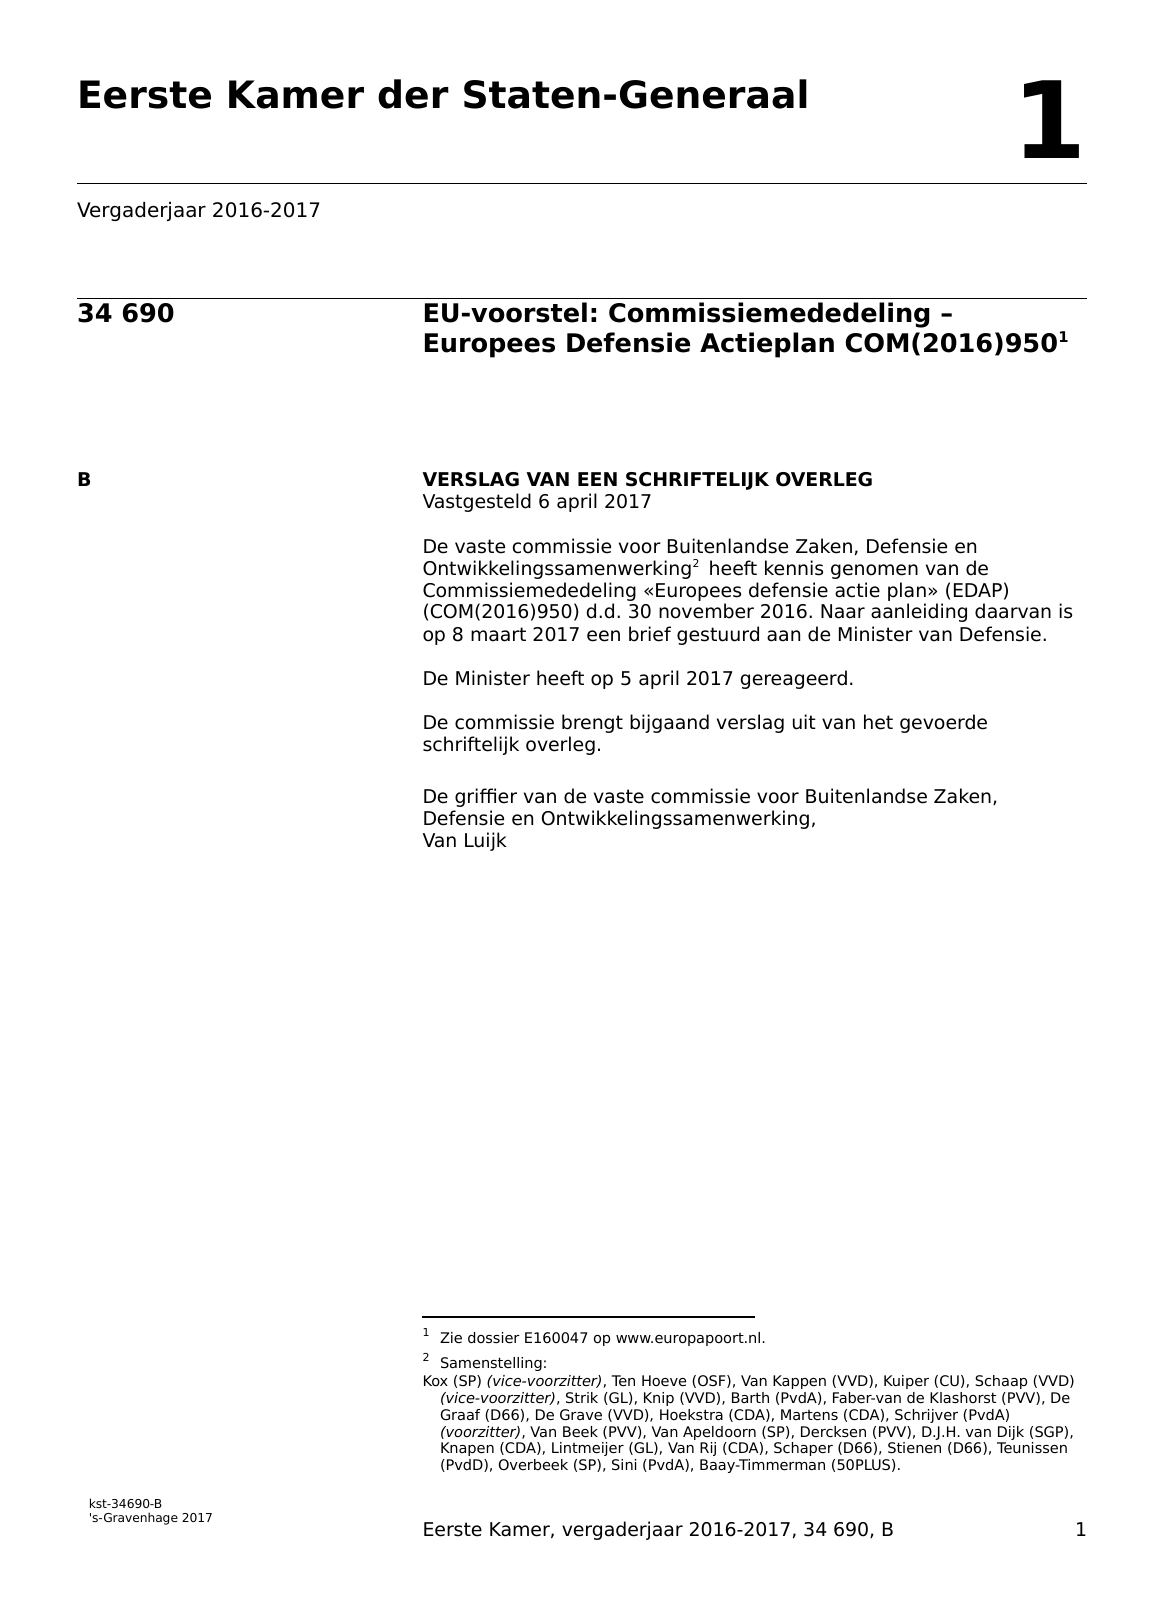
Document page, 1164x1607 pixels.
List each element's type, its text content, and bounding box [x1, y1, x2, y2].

text Zie dossier E160047 op www.europapoort.nl. [422, 1326, 1087, 1348]
text kst-34690-B [88, 1497, 323, 1511]
text De vaste commissie voor Buitenlandse Zaken, Defensie en Ontwikkelingssamenwerking heeft kennis genomen van de Commissiemededeling «Europees defensie actie plan» (EDAP) (COM(2016)950) d.d. 30 november 2016. Naar aanleiding daarvan is op 8 maart 2017 een brief gestuurd aan de Minister van Defensie. [422, 536, 1087, 645]
text Kox (SP) (vice-voorzitter), Ten Hoeve (OSF), Van Kappen (VVD), Kuiper (CU), Schaap (VVD) (vice-voorzitter), Strik (GL), Knip (VVD), Barth (PvdA), Faber-van de Klashorst (PVV), De Graaf (D66), De Grave (VVD), Hoekstra (CDA), Martens (CDA), Schrijver (PvdA) (voorzitter), Van Beek (PVV), Van Apeldoorn (SP), Dercksen (PVV), D.J.H. van Dijk (SGP), Knapen (CDA), Lintmeijer (GL), Van Rij (CDA), Schaper (D66), Stienen (D66), Teunissen (PvdD), Overbeek (SP), Sini (PvdA), Baay-Timmerman (50PLUS). [422, 1373, 1087, 1474]
table_header 1 [886, 59, 1087, 183]
subtitle B VERSLAG VAN EEN SCHRIFTELIJK OVERLEG [77, 469, 1087, 491]
text Vastgesteld 6 april 2017 [422, 491, 1087, 513]
text Samenstelling: [422, 1351, 1087, 1373]
table_cell Vergaderjaar 2016-2017 [77, 184, 1087, 298]
text De commissie brengt bijgaand verslag uit van het gevoerde schriftelijk overleg. [422, 712, 1087, 756]
text De Minister heeft op 5 april 2017 gereageerd. [422, 668, 1087, 689]
table_header Eerste Kamer der Staten-Generaal [77, 59, 886, 183]
subtitle 34 690 EU-voorstel: Commissiemededeling – Europees Defensie Actieplan COM(2016)950 [77, 299, 1087, 358]
text De griffier van de vaste commissie voor Buitenlandse Zaken, Defensie en Ontwikkelingssamenwerking, Van Luijk [422, 786, 1087, 852]
text 's-Gravenhage 2017 [88, 1511, 323, 1525]
